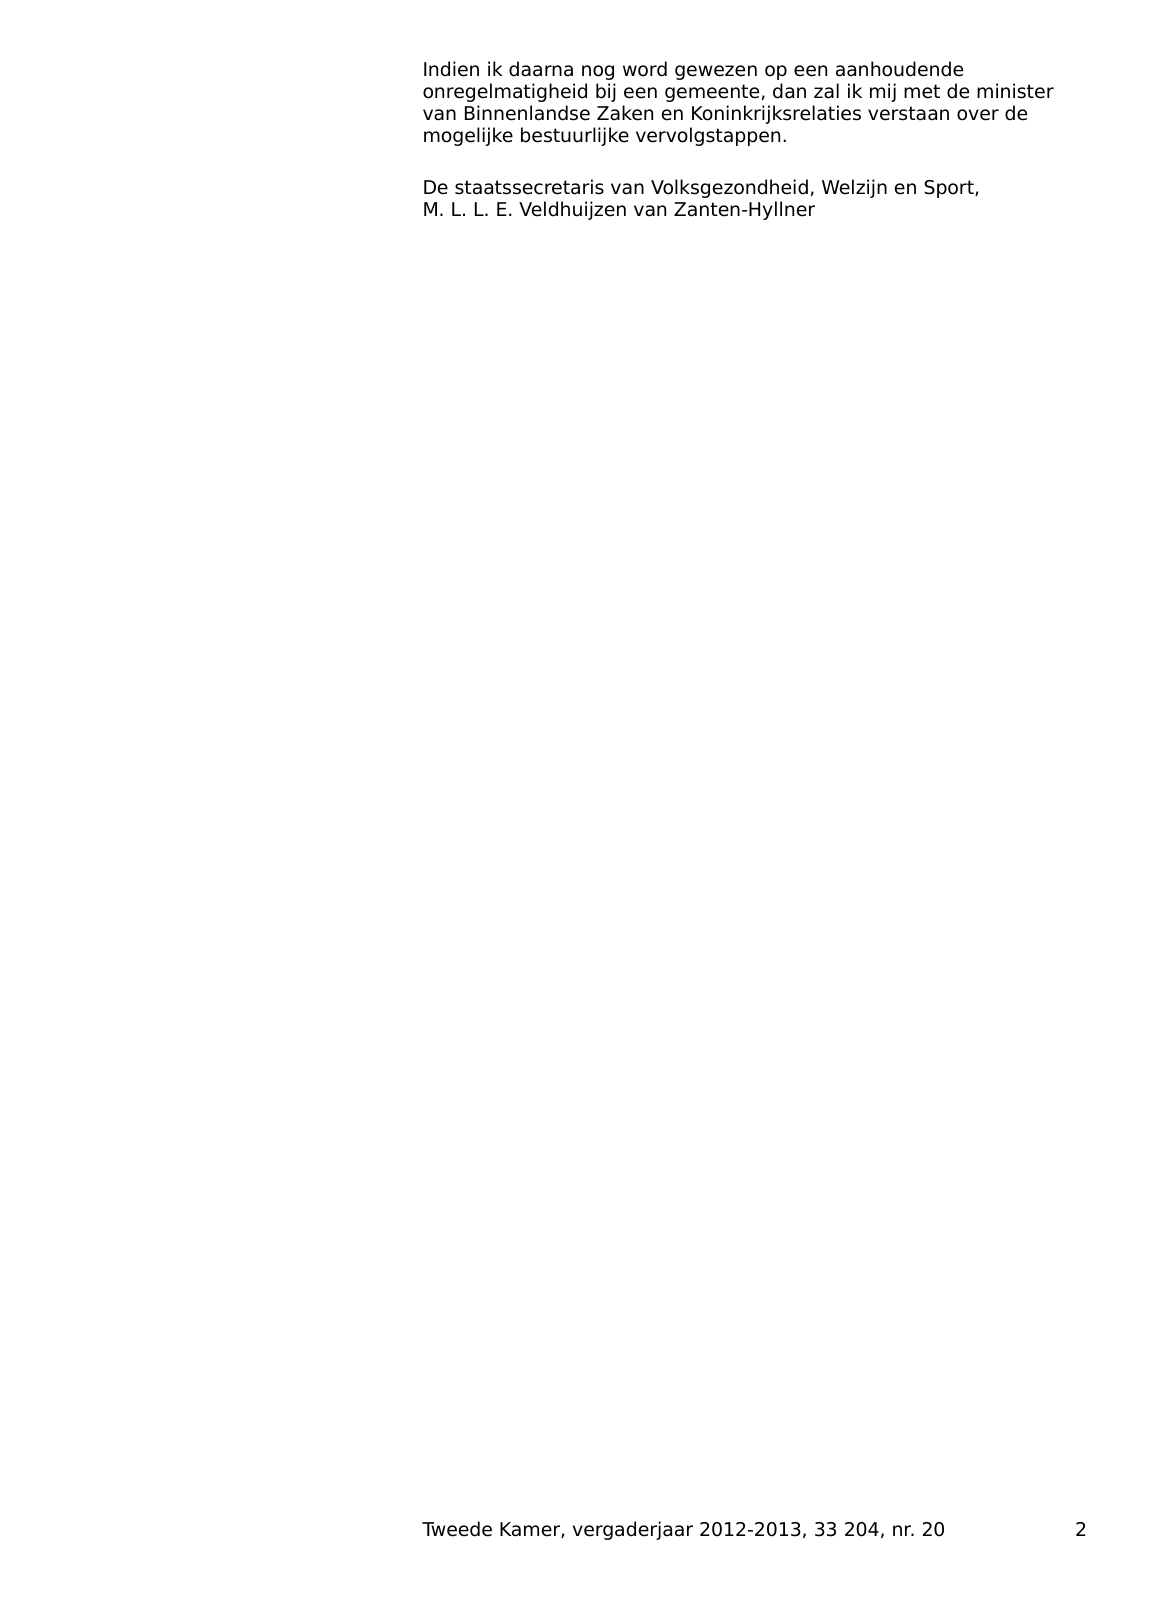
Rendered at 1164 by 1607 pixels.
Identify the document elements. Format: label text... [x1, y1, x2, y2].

text Indien ik daarna nog word gewezen op een aanhoudende onregelmatigheid bij een gemeente, dan zal ik mij met de minister van Binnenlandse Zaken en Koninkrijksrelaties verstaan over de mogelijke bestuurlijke vervolgstappen. [422, 59, 1087, 147]
text De staatssecretaris van Volksgezondheid, Welzijn en Sport, M. L. L. E. Veldhuijzen van Zanten-Hyllner [422, 177, 1087, 221]
